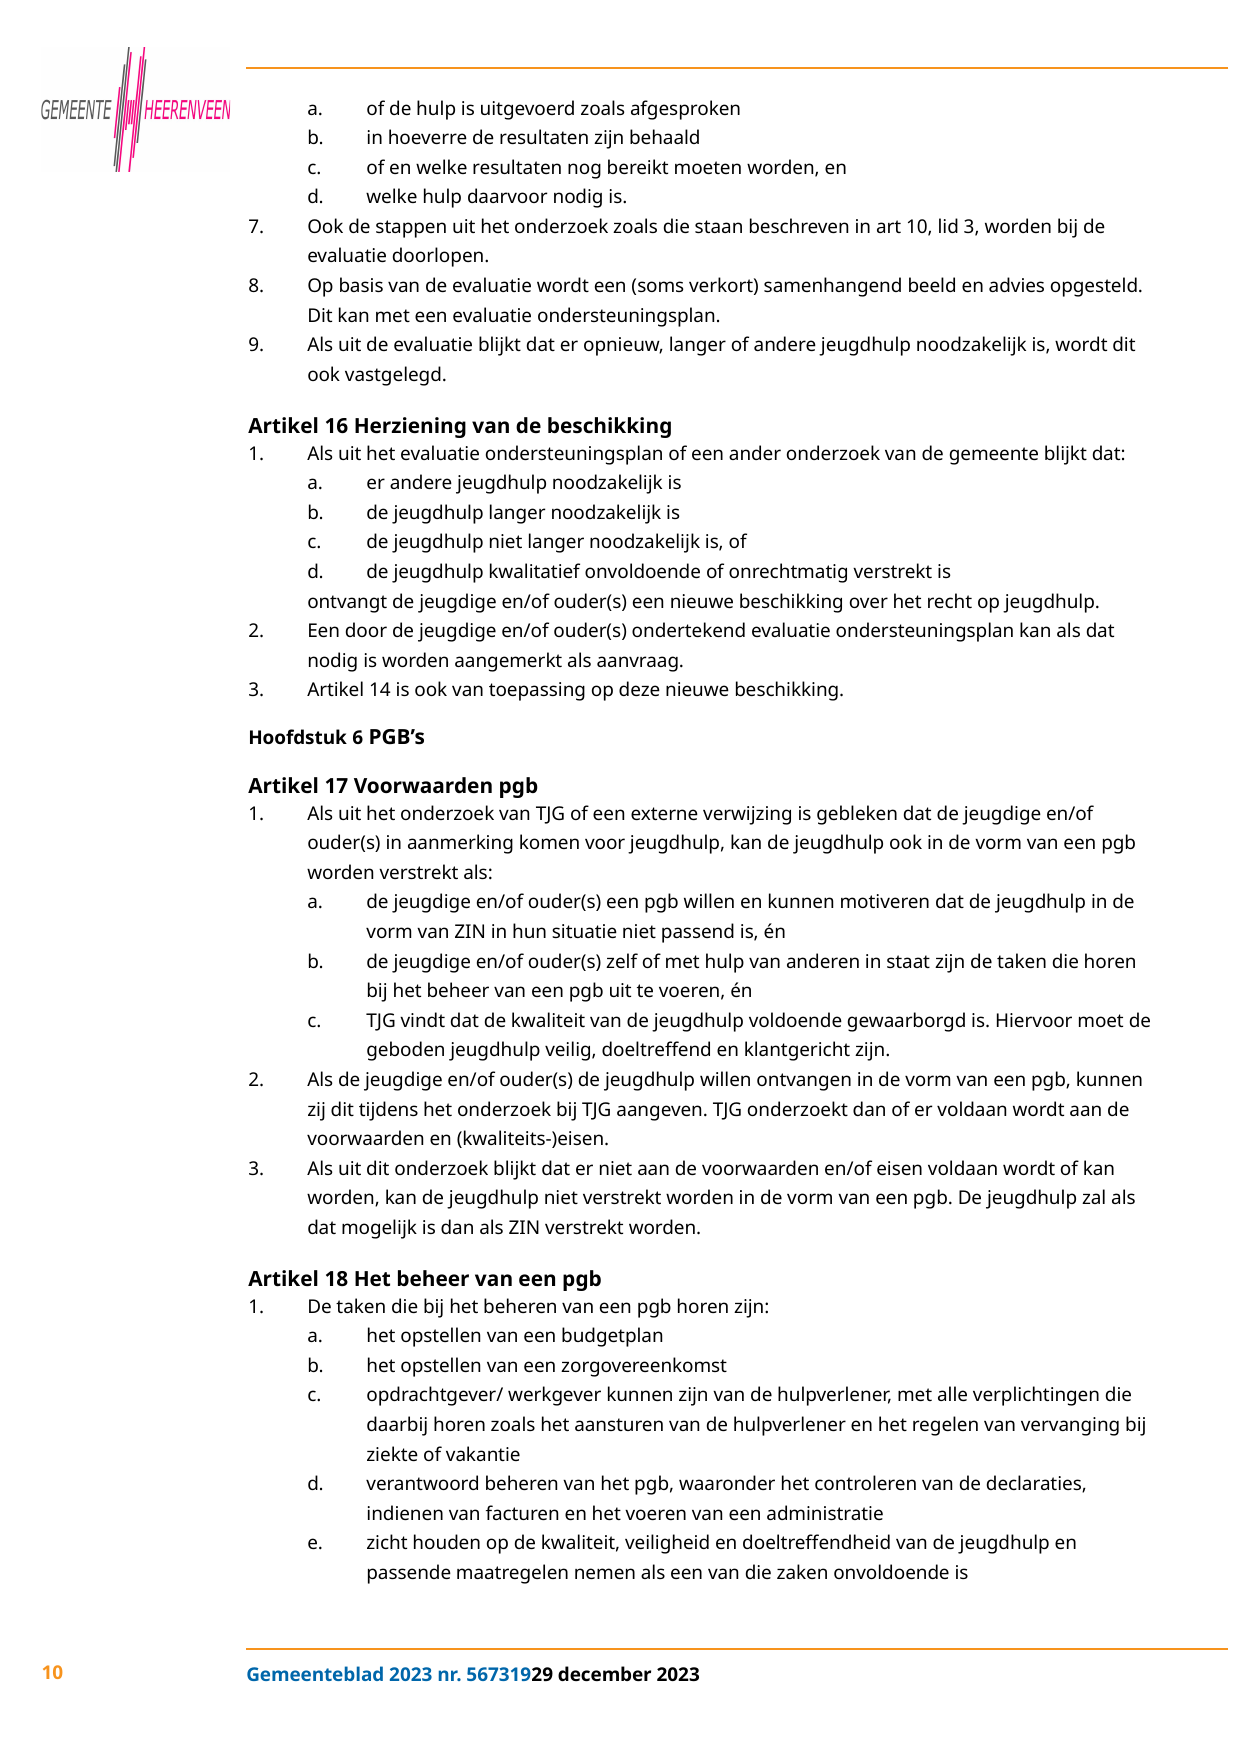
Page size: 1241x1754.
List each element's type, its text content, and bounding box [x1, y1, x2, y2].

list Artikel 14 is ook van toepassing op deze nieuwe beschikking. [248, 677, 1152, 702]
list De taken die bij het beheren van een pgb horen zijn: [248, 1293, 1152, 1319]
list Als uit de evaluatie blijkt dat er opnieuw, langer of andere jeugdhulp noodzakelijk is, wordt dit ook vastgelegd. [248, 331, 1152, 387]
list ontvangt de jeugdige en/of ouder(s) een nieuwe beschikking over het recht op jeugdhulp. [248, 588, 1152, 613]
list het opstellen van een zorgovereenkomst [307, 1352, 1152, 1378]
list de jeugdhulp langer noodzakelijk is [307, 499, 1152, 525]
list in hoeverre de resultaten zijn behaald [307, 124, 1152, 150]
list Als uit dit onderzoek blijkt dat er niet aan de voorwaarden en/of eisen voldaan wordt of kan worden, kan de jeugdhulp niet verstrekt worden in de vorm van een pgb. De jeugdhulp zal als dat mogelijk is dan als ZIN verstrekt worden. [248, 1155, 1152, 1240]
text Artikel 18 Het beheer van een pgb [248, 1264, 1152, 1293]
list welke hulp daarvoor nodig is. [307, 183, 1152, 209]
list de jeugdhulp niet langer noodzakelijk is, of [307, 529, 1152, 554]
list de jeugdhulp kwalitatief onvoldoende of onrechtmatig verstrekt is [307, 558, 1152, 584]
list Als de jeugdige en/of ouder(s) de jeugdhulp willen ontvangen in de vorm van een pgb, kunnen zij dit tijdens het onderzoek bij TJG aangeven. TJG onderzoekt dan of er voldaan wordt aan de voorwaarden en (kwaliteits-)eisen. [248, 1066, 1152, 1151]
list Een door de jeugdige en/of ouder(s) ondertekend evaluatie ondersteuningsplan kan als dat nodig is worden aangemerkt als aanvraag. [248, 617, 1152, 673]
text Hoofdstuk 6 PGB’s [248, 722, 1152, 751]
list Als uit het evaluatie ondersteuningsplan of een ander onderzoek van de gemeente blijkt dat: [248, 440, 1152, 466]
list de jeugdige en/of ouder(s) zelf of met hulp van anderen in staat zijn de taken die horen bij het beheer van een pgb uit te voeren, én [307, 948, 1152, 1003]
list TJG vindt dat de kwaliteit van de jeugdhulp voldoende gewaarborgd is. Hiervoor moet de geboden jeugdhulp veilig, doeltreffend en klantgericht zijn. [307, 1007, 1152, 1062]
list of en welke resultaten nog bereikt moeten worden, en [307, 154, 1152, 180]
list of de hulp is uitgevoerd zoals afgesproken [307, 95, 1152, 121]
text Artikel 17 Voorwaarden pgb [248, 771, 1152, 800]
list Op basis van de evaluatie wordt een (soms verkort) samenhangend beeld en advies opgesteld. Dit kan met een evaluatie ondersteuningsplan. [248, 272, 1152, 328]
list zicht houden op de kwaliteit, veiligheid en doeltreffendheid van de jeugdhulp en passende maatregelen nemen als een van die zaken onvoldoende is [307, 1529, 1152, 1585]
list er andere jeugdhulp noodzakelijk is [307, 469, 1152, 495]
list de jeugdige en/of ouder(s) een pgb willen en kunnen motiveren dat de jeugdhulp in de vorm van ZIN in hun situatie niet passend is, én [307, 889, 1152, 944]
list opdrachtgever/ werkgever kunnen zijn van de hulpverlener, met alle verplichtingen die daarbij horen zoals het aansturen van de hulpverlener en het regelen van vervanging bij ziekte of vakantie [307, 1382, 1152, 1467]
picture [41, 47, 231, 172]
list Als uit het onderzoek van TJG of een externe verwijzing is gebleken dat de jeugdige en/of ouder(s) in aanmerking komen voor jeugdhulp, kan de jeugdhulp ook in de vorm van een pgb worden verstrekt als: [248, 800, 1152, 885]
list Ook de stappen uit het onderzoek zoals die staan beschreven in art 10, lid 3, worden bij de evaluatie doorlopen. [248, 213, 1152, 268]
list het opstellen van een budgetplan [307, 1322, 1152, 1348]
text Artikel 16 Herziening van de beschikking [248, 411, 1152, 440]
list verantwoord beheren van het pgb, waaronder het controleren van de declaraties, indienen van facturen en het voeren van een administratie [307, 1470, 1152, 1526]
